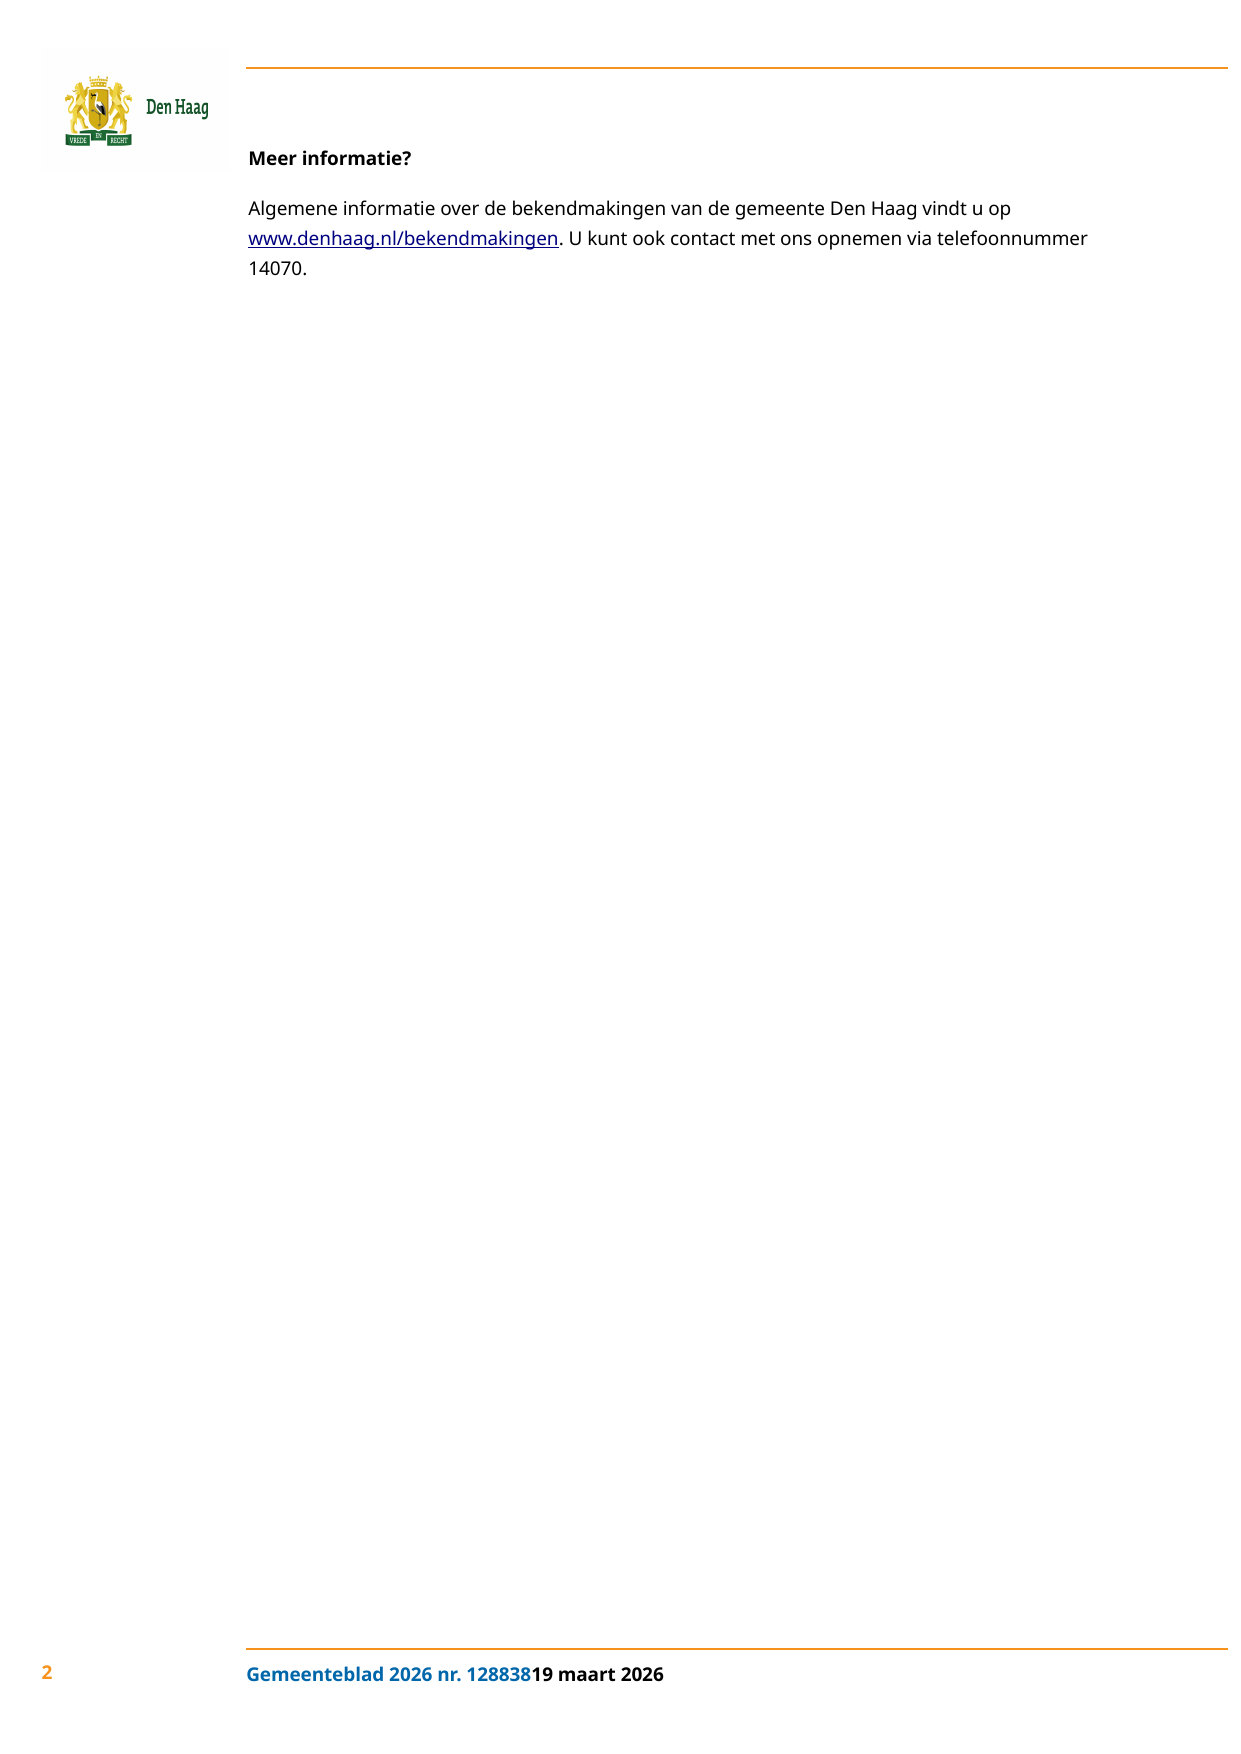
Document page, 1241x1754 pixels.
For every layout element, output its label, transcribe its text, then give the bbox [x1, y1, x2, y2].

text Meer informatie? [248, 145, 1152, 171]
picture [41, 47, 231, 172]
text Algemene informatie over de bekendmakingen van de gemeente Den Haag vindt u op www.denhaag.nl/bekendmakingen. U kunt ook contact met ons opnemen via telefoonnummer 14070. [248, 196, 1152, 281]
